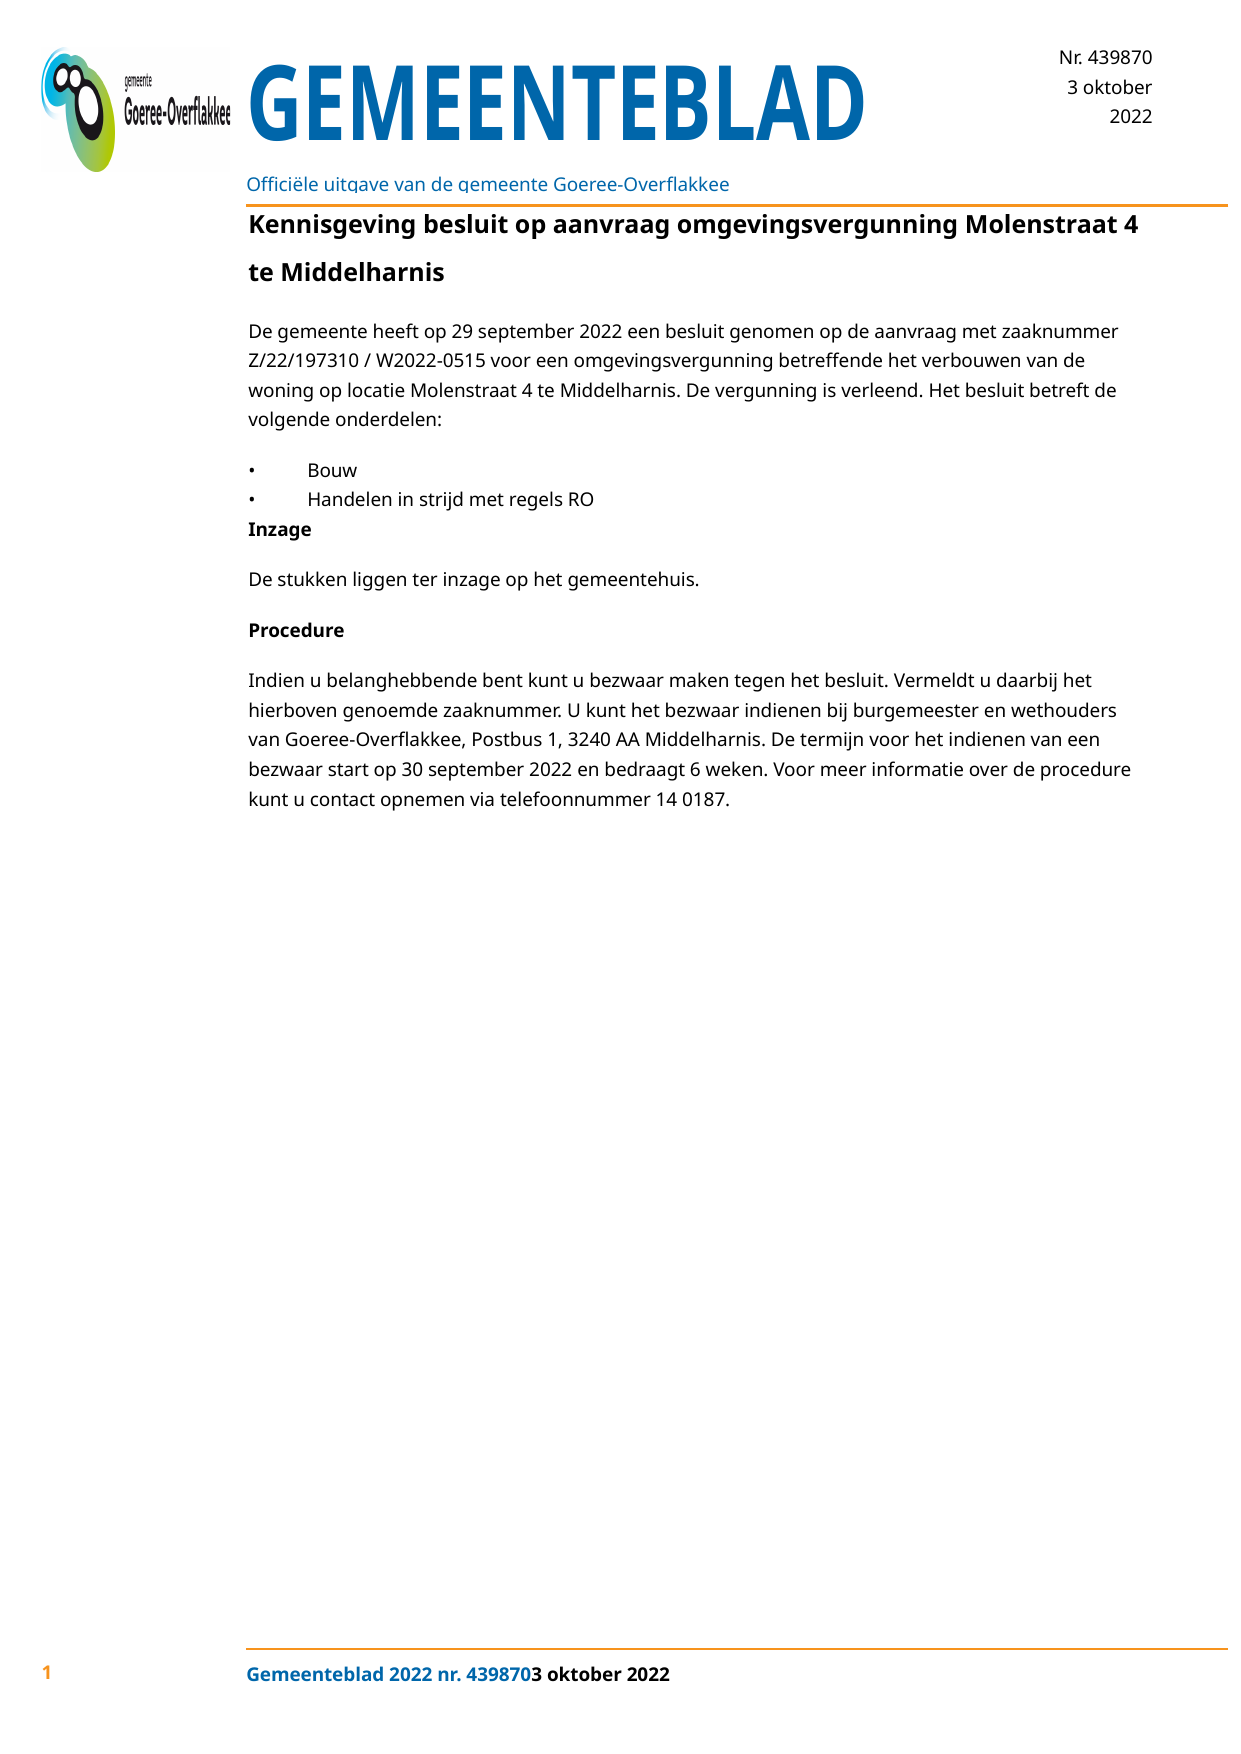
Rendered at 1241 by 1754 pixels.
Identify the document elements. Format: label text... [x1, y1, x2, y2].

list Bouw [248, 457, 1152, 483]
text Kennisgeving besluit op aanvraag omgevingsvergunning Molenstraat 4 te Middelharnis [248, 207, 1152, 288]
text Inzage [248, 516, 1152, 542]
list Handelen in strijd met regels RO [248, 487, 1152, 512]
text De stukken liggen ter inzage op het gemeentehuis. [248, 567, 1152, 592]
picture [41, 47, 231, 172]
text Indien u belanghebbende bent kunt u bezwaar maken tegen het besluit. Vermeldt u daarbij het hierboven genoemde zaaknummer. U kunt het bezwaar indienen bij burgemeester en wethouders van Goeree-Overflakkee, Postbus 1, 3240 AA Middelharnis. De termijn voor het indienen van een bezwaar start op 30 september 2022 en bedraagt 6 weken. Voor meer informatie over de procedure kunt u contact opnemen via telefoonnummer 14 0187. [248, 667, 1152, 812]
text De gemeente heeft op 29 september 2022 een besluit genomen op de aanvraag met zaaknummer Z/22/197310 / W2022-0515 voor een omgevingsvergunning betreffende het verbouwen van de woning op locatie Molenstraat 4 te Middelharnis. De vergunning is verleend. Het besluit betreft de volgende onderdelen: [248, 318, 1152, 432]
text Procedure [248, 617, 1152, 643]
